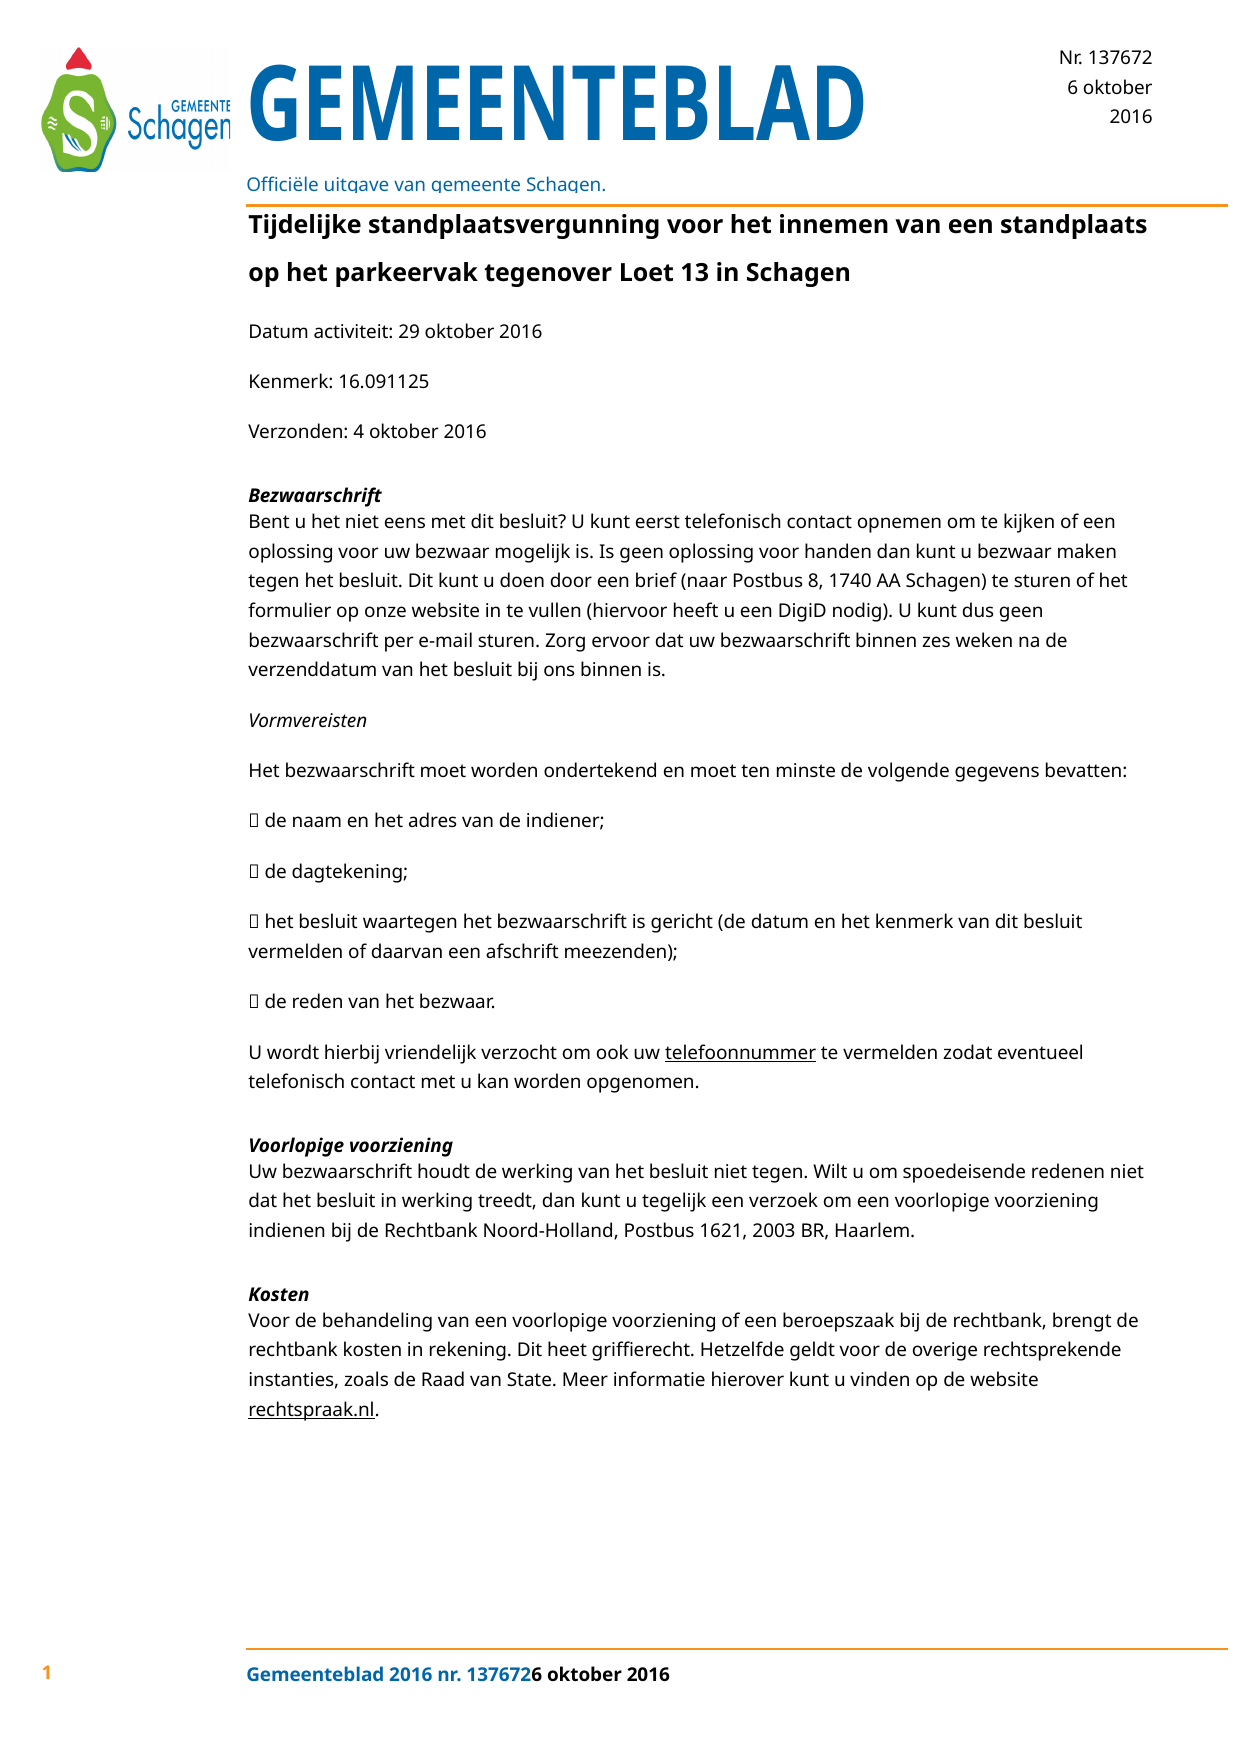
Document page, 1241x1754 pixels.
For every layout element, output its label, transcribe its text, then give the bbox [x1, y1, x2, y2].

picture [41, 47, 231, 172]
text Het bezwaarschrift moet worden ondertekend en moet ten minste de volgende gegevens bevatten: [248, 757, 1152, 783]
text  de naam en het adres van de indiener; [248, 808, 1152, 833]
text  de dagtekening; [248, 858, 1152, 884]
text Vormvereisten [248, 707, 1152, 732]
text Voorlopige voorziening [248, 1132, 1152, 1158]
text Datum activiteit: 29 oktober 2016 [248, 318, 1152, 344]
text U wordt hierbij vriendelijk verzocht om ook uw telefoonnummer te vermelden zodat eventueel telefonisch contact met u kan worden opgenomen. [248, 1039, 1152, 1094]
text Kosten [248, 1281, 1152, 1307]
text Bent u het niet eens met dit besluit? U kunt eerst telefonisch contact opnemen om te kijken of een oplossing voor uw bezwaar mogelijk is. Is geen oplossing voor handen dan kunt u bezwaar maken tegen het besluit. Dit kunt u doen door een brief (naar Postbus 8, 1740 AA Schagen) te sturen of het formulier op onze website in te vullen (hiervoor heeft u een DigiD nodig). U kunt dus geen bezwaarschrift per e-mail sturen. Zorg ervoor dat uw bezwaarschrift binnen zes weken na de verzenddatum van het besluit bij ons binnen is. [248, 508, 1152, 682]
text Tijdelijke standplaatsvergunning voor het innemen van een standplaats op het parkeervak tegenover Loet 13 in Schagen [248, 207, 1152, 288]
text  de reden van het bezwaar. [248, 988, 1152, 1014]
text  het besluit waartegen het bezwaarschrift is gericht (de datum en het kenmerk van dit besluit vermelden of daarvan een afschrift meezenden); [248, 908, 1152, 964]
text Kenmerk: 16.091125 [248, 368, 1152, 394]
text Verzonden: 4 oktober 2016 [248, 419, 1152, 444]
text Voor de behandeling van een voorlopige voorziening of een beroepszaak bij de rechtbank, brengt de rechtbank kosten in rekening. Dit heet griffierecht. Hetzelfde geldt voor de overige rechtsprekende instanties, zoals de Raad van State. Meer informatie hierover kunt u vinden op de website rechtspraak.nl. [248, 1307, 1152, 1421]
text Uw bezwaarschrift houdt de werking van het besluit niet tegen. Wilt u om spoedeisende redenen niet dat het besluit in werking treedt, dan kunt u tegelijk een verzoek om een voorlopige voorziening indienen bij de Rechtbank Noord-Holland, Postbus 1621, 2003 BR, Haarlem. [248, 1158, 1152, 1243]
text Bezwaarschrift [248, 483, 1152, 508]
